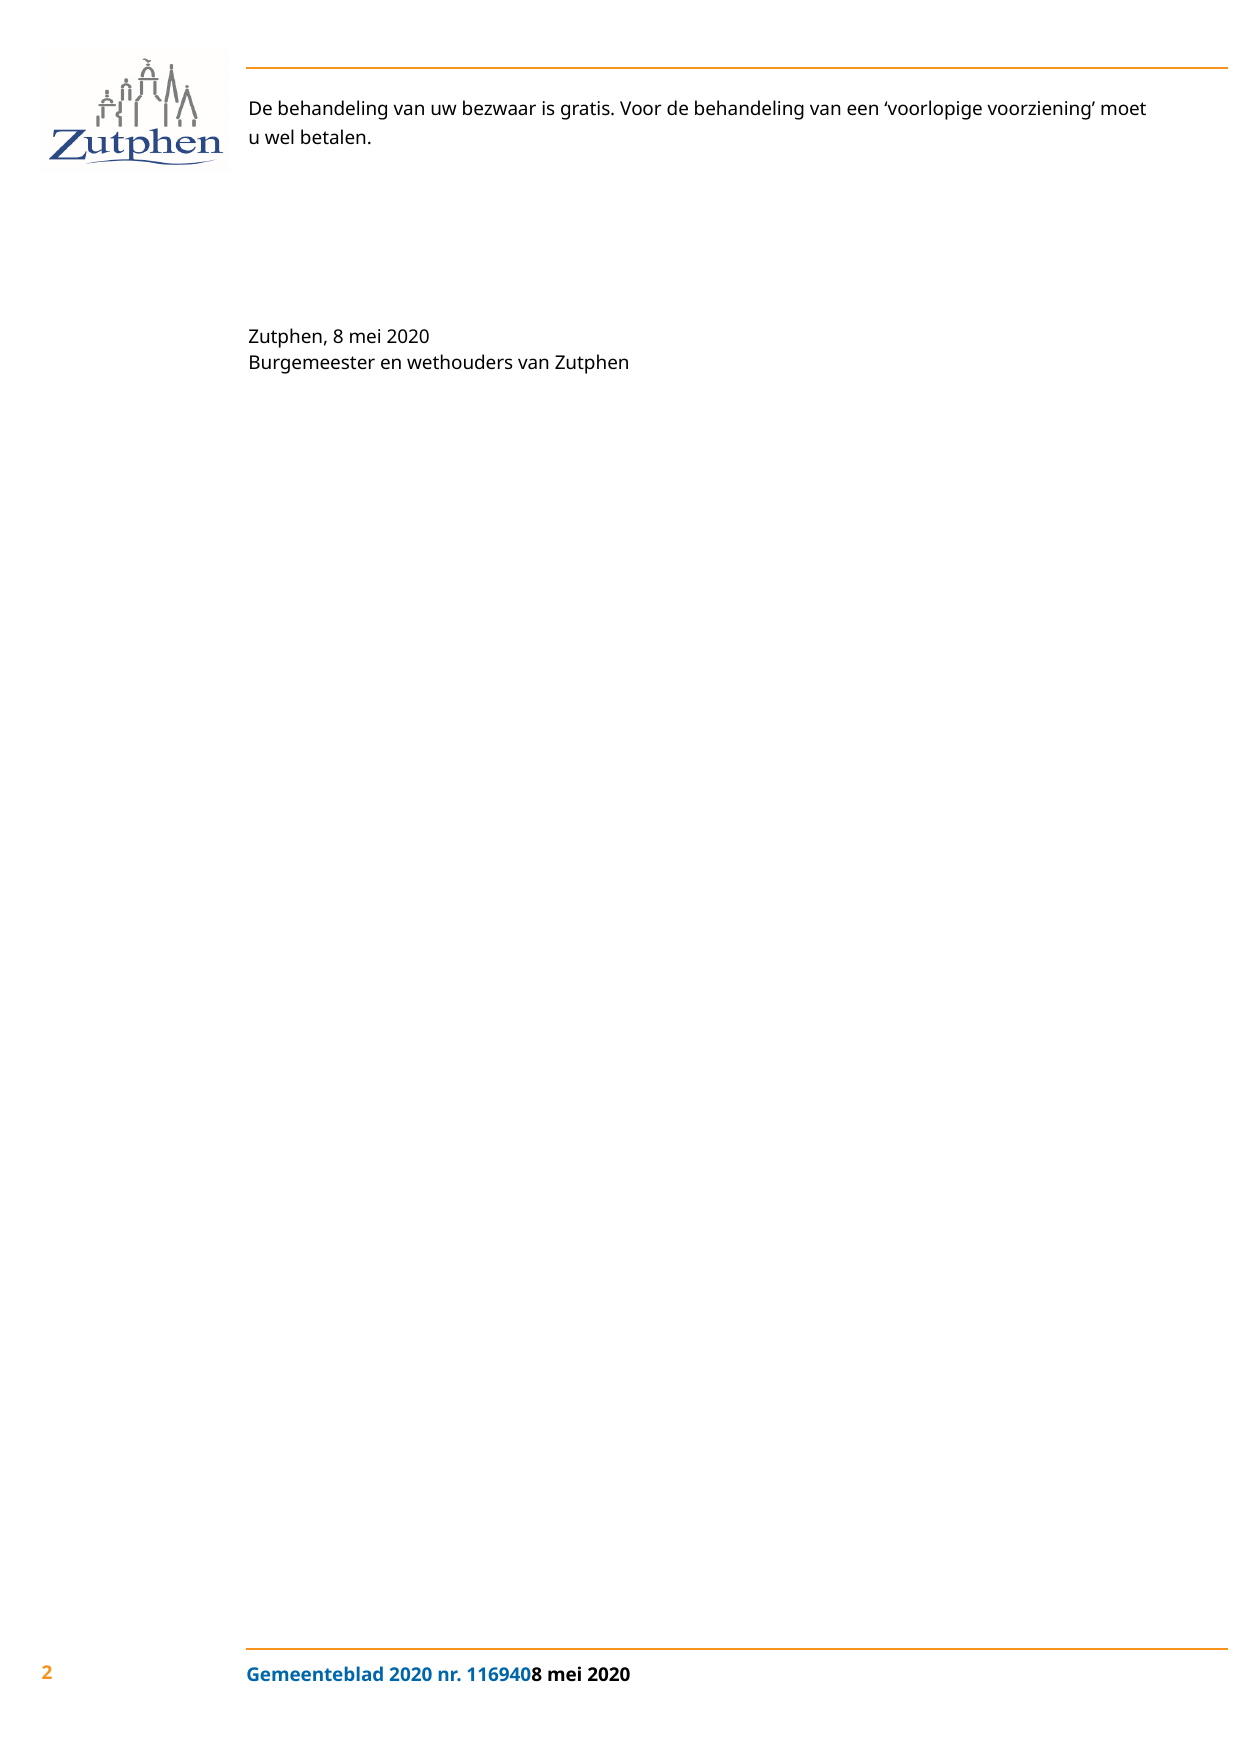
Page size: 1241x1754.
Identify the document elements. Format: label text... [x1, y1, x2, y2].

picture [41, 47, 231, 172]
text De behandeling van uw bezwaar is gratis. Voor de behandeling van een ‘voorlopige voorziening’ moet u wel betalen. [248, 95, 1152, 150]
text Zutphen, 8 mei 2020 [248, 323, 1152, 349]
text Burgemeester en wethouders van Zutphen [248, 349, 1152, 375]
